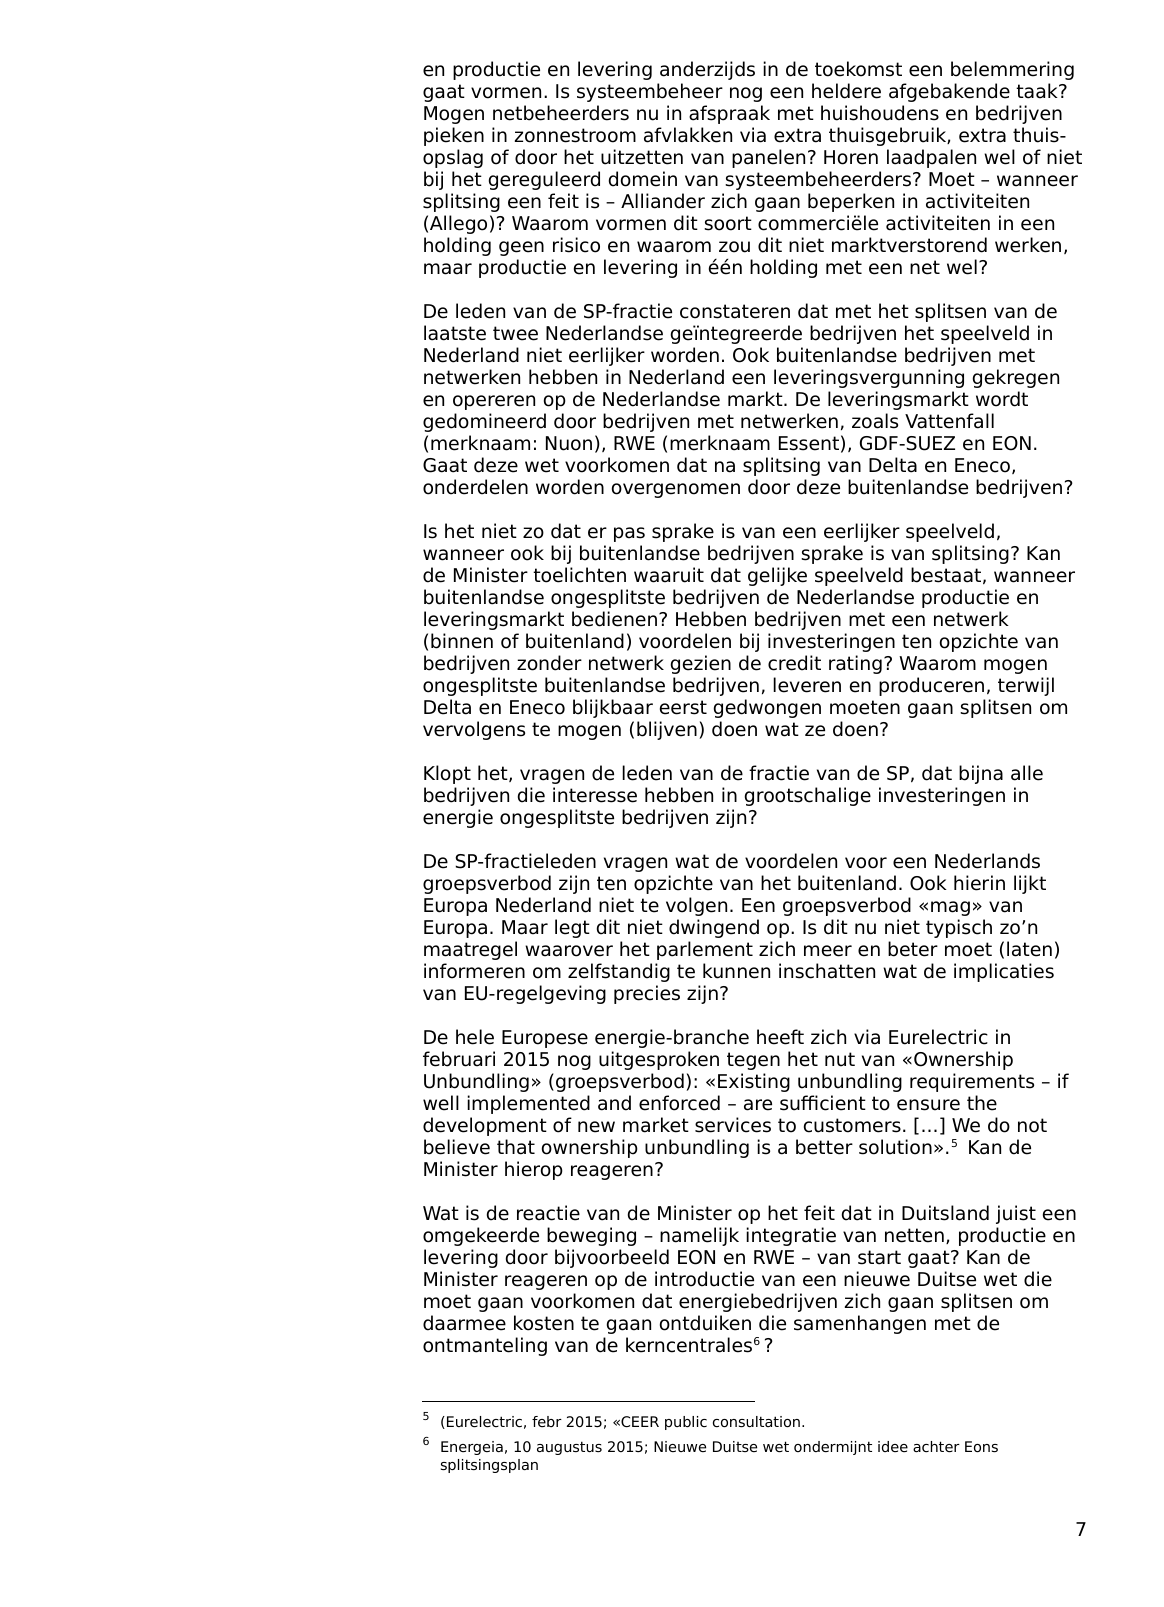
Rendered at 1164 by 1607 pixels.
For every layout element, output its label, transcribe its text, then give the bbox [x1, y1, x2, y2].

text Is het niet zo dat er pas sprake is van een eerlijker speelveld, wanneer ook bij buitenlandse bedrijven sprake is van splitsing? Kan de Minister toelichten waaruit dat gelijke speelveld bestaat, wanneer buitenlandse ongesplitste bedrijven de Nederlandse productie en leveringsmarkt bedienen? Hebben bedrijven met een netwerk (binnen of buitenland) voordelen bij investeringen ten opzichte van bedrijven zonder netwerk gezien de credit rating? Waarom mogen ongesplitste buitenlandse bedrijven, leveren en produceren, terwijl Delta en Eneco blijkbaar eerst gedwongen moeten gaan splitsen om vervolgens te mogen (blijven) doen wat ze doen? [422, 521, 1087, 741]
text De SP-fractieleden vragen wat de voordelen voor een Nederlands groepsverbod zijn ten opzichte van het buitenland. Ook hierin lijkt Europa Nederland niet te volgen. Een groepsverbod «mag» van Europa. Maar legt dit niet dwingend op. Is dit nu niet typisch zo’n maatregel waarover het parlement zich meer en beter moet (laten) informeren om zelfstandig te kunnen inschatten wat de implicaties van EU-regelgeving precies zijn? [422, 851, 1087, 1005]
text en productie en levering anderzijds in de toekomst een belemmering gaat vormen. Is systeembeheer nog een heldere afgebakende taak? Mogen netbeheerders nu in afspraak met huishoudens en bedrijven pieken in zonnestroom afvlakken via extra thuisgebruik, extra thuis-opslag of door het uitzetten van panelen? Horen laadpalen wel of niet bij het gereguleerd domein van systeembeheerders? Moet – wanneer splitsing een feit is – Alliander zich gaan beperken in activiteiten (Allego)? Waarom vormen dit soort commerciële activiteiten in een holding geen risico en waarom zou dit niet marktverstorend werken, maar productie en levering in één holding met een net wel? [422, 59, 1087, 279]
text Klopt het, vragen de leden van de fractie van de SP, dat bijna alle bedrijven die interesse hebben in grootschalige investeringen in energie ongesplitste bedrijven zijn? [422, 763, 1087, 829]
text Energeia, 10 augustus 2015; Nieuwe Duitse wet ondermijnt idee achter Eons splitsingsplan [422, 1435, 1087, 1474]
text (Eurelectric, febr 2015; «CEER public consultation. [422, 1410, 1087, 1432]
text Wat is de reactie van de Minister op het feit dat in Duitsland juist een omgekeerde beweging – namelijk integratie van netten, productie en levering door bijvoorbeeld EON en RWE – van start gaat? Kan de Minister reageren op de introductie van een nieuwe Duitse wet die moet gaan voorkomen dat energiebedrijven zich gaan splitsen om daarmee kosten te gaan ontduiken die samenhangen met de ontmanteling van de kerncentrales? [422, 1203, 1087, 1357]
text De hele Europese energie-branche heeft zich via Eurelectric in februari 2015 nog uitgesproken tegen het nut van «Ownership Unbundling» (groepsverbod): «Existing unbundling requirements – if well implemented and enforced – are sufficient to ensure the development of new market services to customers. [...] We do not believe that ownership unbundling is a better solution». Kan de Minister hierop reageren? [422, 1027, 1087, 1181]
text De leden van de SP-fractie constateren dat met het splitsen van de laatste twee Nederlandse geïntegreerde bedrijven het speelveld in Nederland niet eerlijker worden. Ook buitenlandse bedrijven met netwerken hebben in Nederland een leveringsvergunning gekregen en opereren op de Nederlandse markt. De leveringsmarkt wordt gedomineerd door bedrijven met netwerken, zoals Vattenfall (merknaam: Nuon), RWE (merknaam Essent), GDF-SUEZ en EON. Gaat deze wet voorkomen dat na splitsing van Delta en Eneco, onderdelen worden overgenomen door deze buitenlandse bedrijven? [422, 301, 1087, 499]
